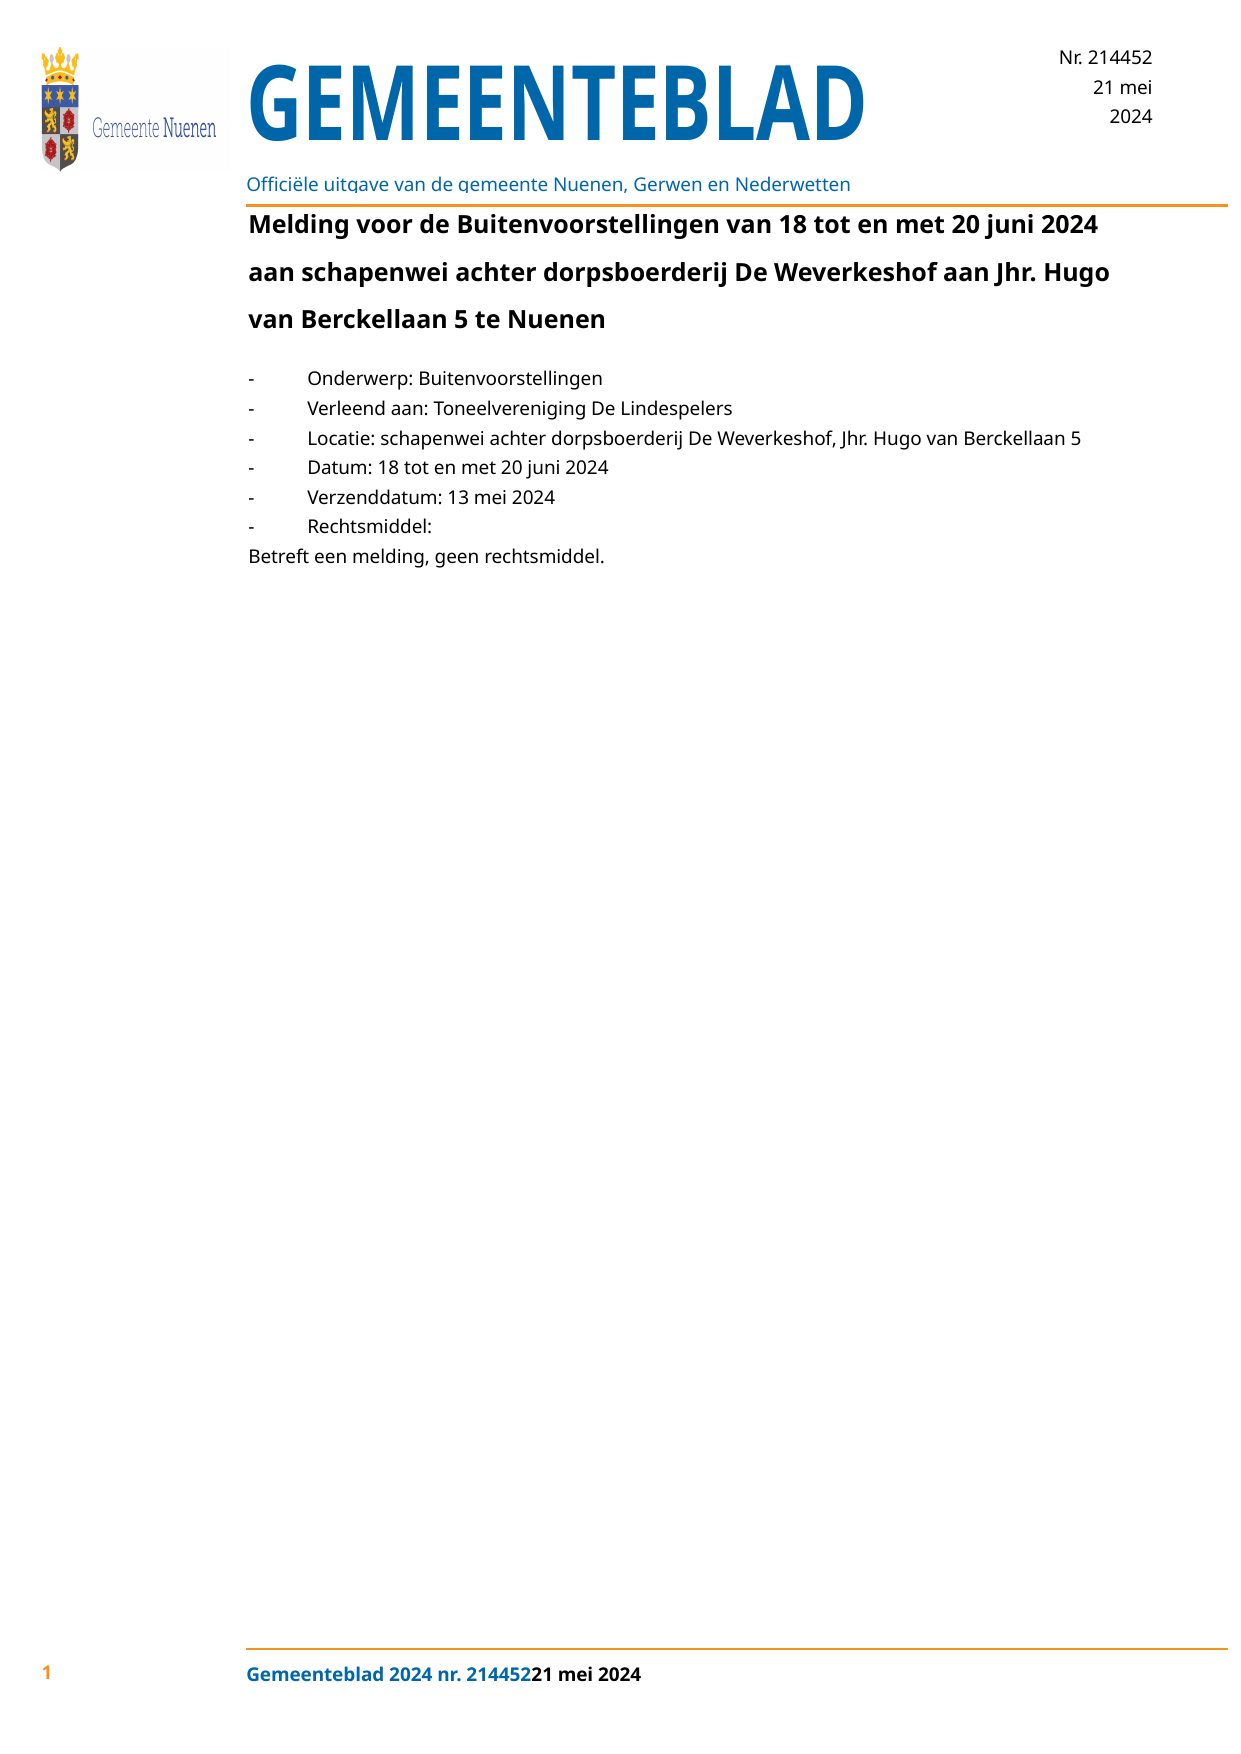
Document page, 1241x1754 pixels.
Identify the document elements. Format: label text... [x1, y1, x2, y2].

list Verleend aan: Toneelvereniging De Lindespelers [248, 395, 1152, 421]
picture [41, 47, 231, 172]
text Melding voor de Buitenvoorstellingen van 18 tot en met 20 juni 2024 aan schapenwei achter dorpsboerderij De Weverkeshof aan Jhr. Hugo van Berckellaan 5 te Nuenen [248, 207, 1152, 336]
list Verzenddatum: 13 mei 2024 [248, 484, 1152, 509]
text Betreft een melding, geen rechtsmiddel. [248, 543, 1152, 569]
list Rechtsmiddel: [248, 513, 1152, 539]
list Onderwerp: Buitenvoorstellingen [248, 366, 1152, 391]
list Datum: 18 tot en met 20 juni 2024 [248, 454, 1152, 480]
list Locatie: schapenwei achter dorpsboerderij De Weverkeshof, Jhr. Hugo van Berckellaan 5 [248, 425, 1152, 450]
